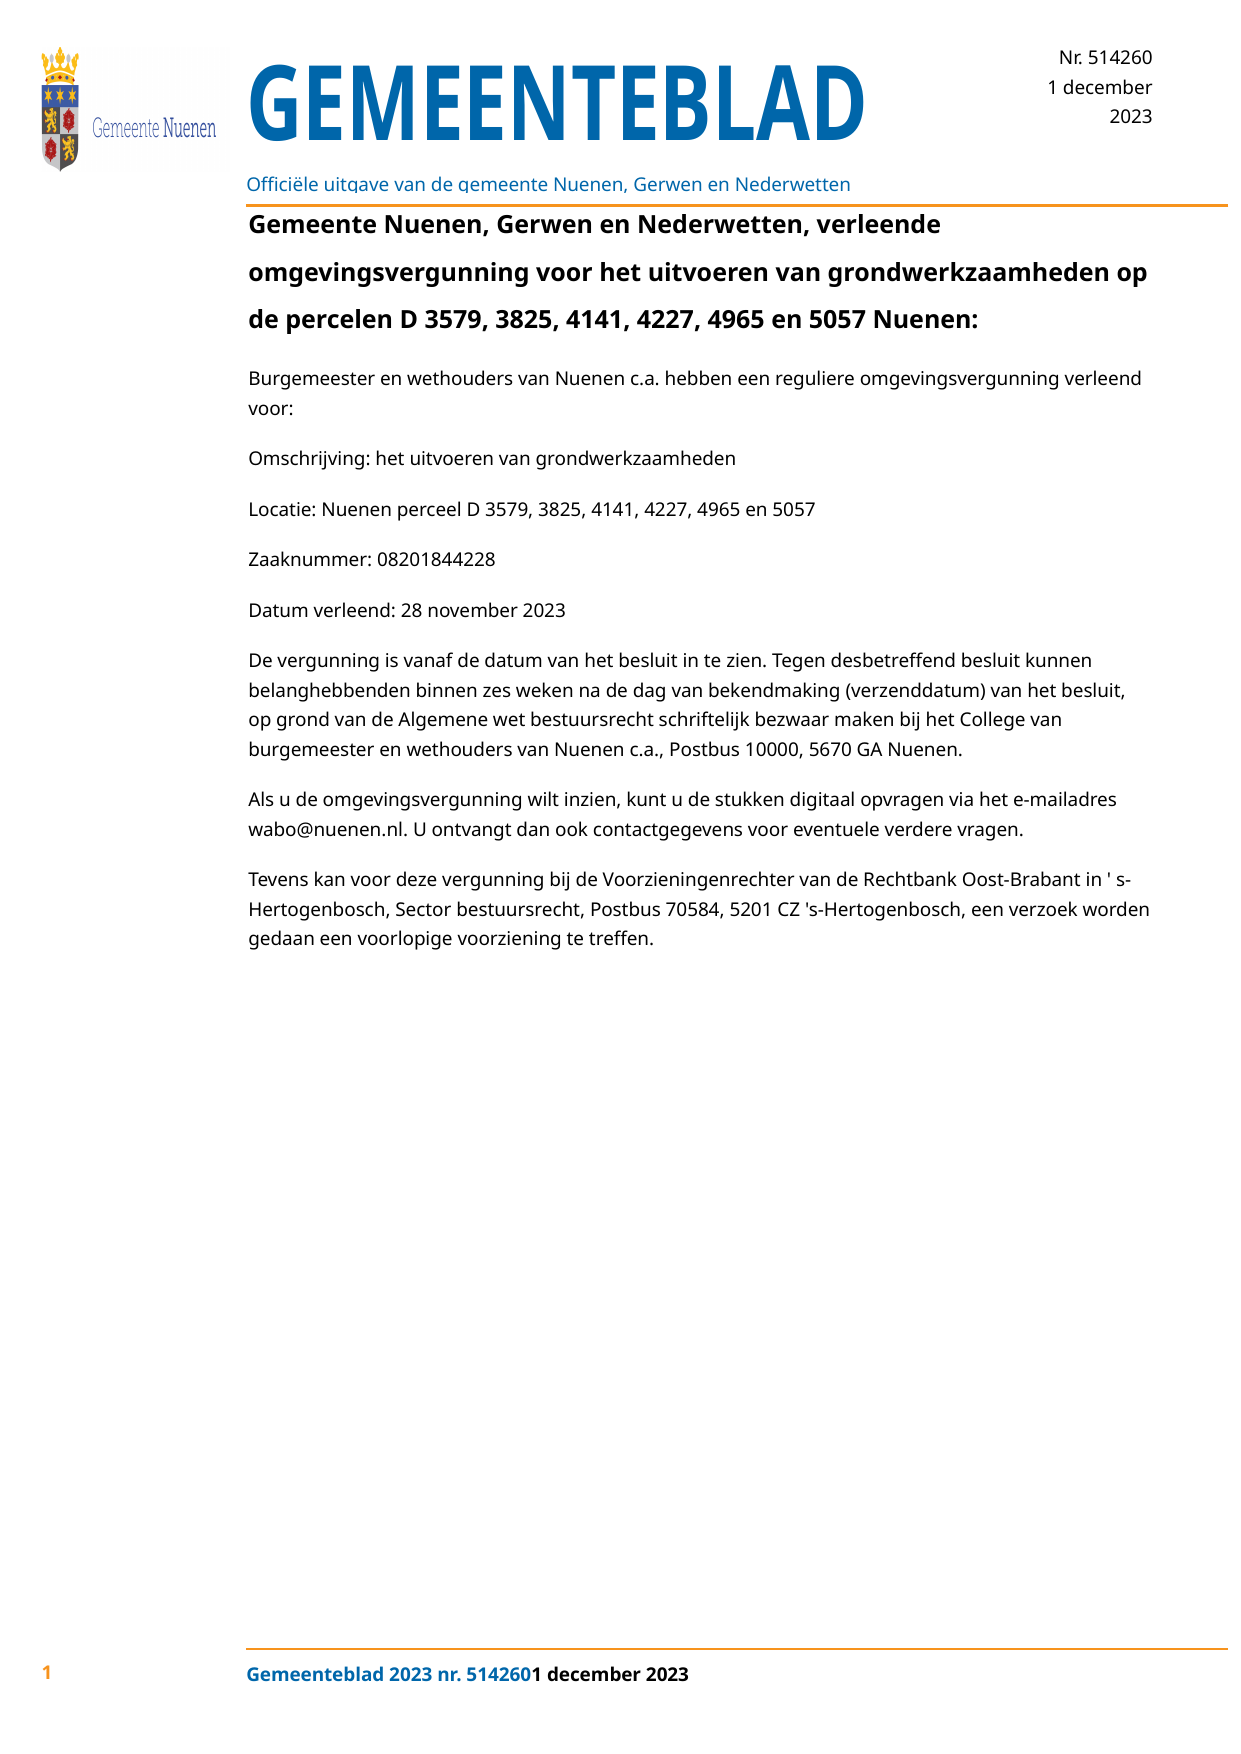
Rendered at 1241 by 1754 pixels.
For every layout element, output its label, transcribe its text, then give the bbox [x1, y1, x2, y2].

text Gemeente Nuenen, Gerwen en Nederwetten, verleende omgevingsvergunning voor het uitvoeren van grondwerkzaamheden op de percelen D 3579, 3825, 4141, 4227, 4965 en 5057 Nuenen: [248, 207, 1152, 336]
text Tevens kan voor deze vergunning bij de Voorzieningenrechter van de Rechtbank Oost-Brabant in ' s-Hertogenbosch, Sector bestuursrecht, Postbus 70584, 5201 CZ 's-Hertogenbosch, een verzoek worden gedaan een voorlopige voorziening te treffen. [248, 866, 1152, 951]
text Als u de omgevingsvergunning wilt inzien, kunt u de stukken digitaal opvragen via het e-mailadres wabo@nuenen.nl. U ontvangt dan ook contactgegevens voor eventuele verdere vragen. [248, 786, 1152, 842]
text Omschrijving: het uitvoeren van grondwerkzaamheden [248, 446, 1152, 471]
text De vergunning is vanaf de datum van het besluit in te zien. Tegen desbetreffend besluit kunnen belanghebbenden binnen zes weken na de dag van bekendmaking (verzenddatum) van het besluit, op grond van de Algemene wet bestuursrecht schriftelijk bezwaar maken bij het College van burgemeester en wethouders van Nuenen c.a., Postbus 10000, 5670 GA Nuenen. [248, 647, 1152, 762]
text Zaaknummer: 08201844228 [248, 546, 1152, 572]
picture [41, 47, 231, 172]
text Datum verleend: 28 november 2023 [248, 597, 1152, 622]
text Locatie: Nuenen perceel D 3579, 3825, 4141, 4227, 4965 en 5057 [248, 496, 1152, 522]
text Burgemeester en wethouders van Nuenen c.a. hebben een reguliere omgevingsvergunning verleend voor: [248, 366, 1152, 421]
